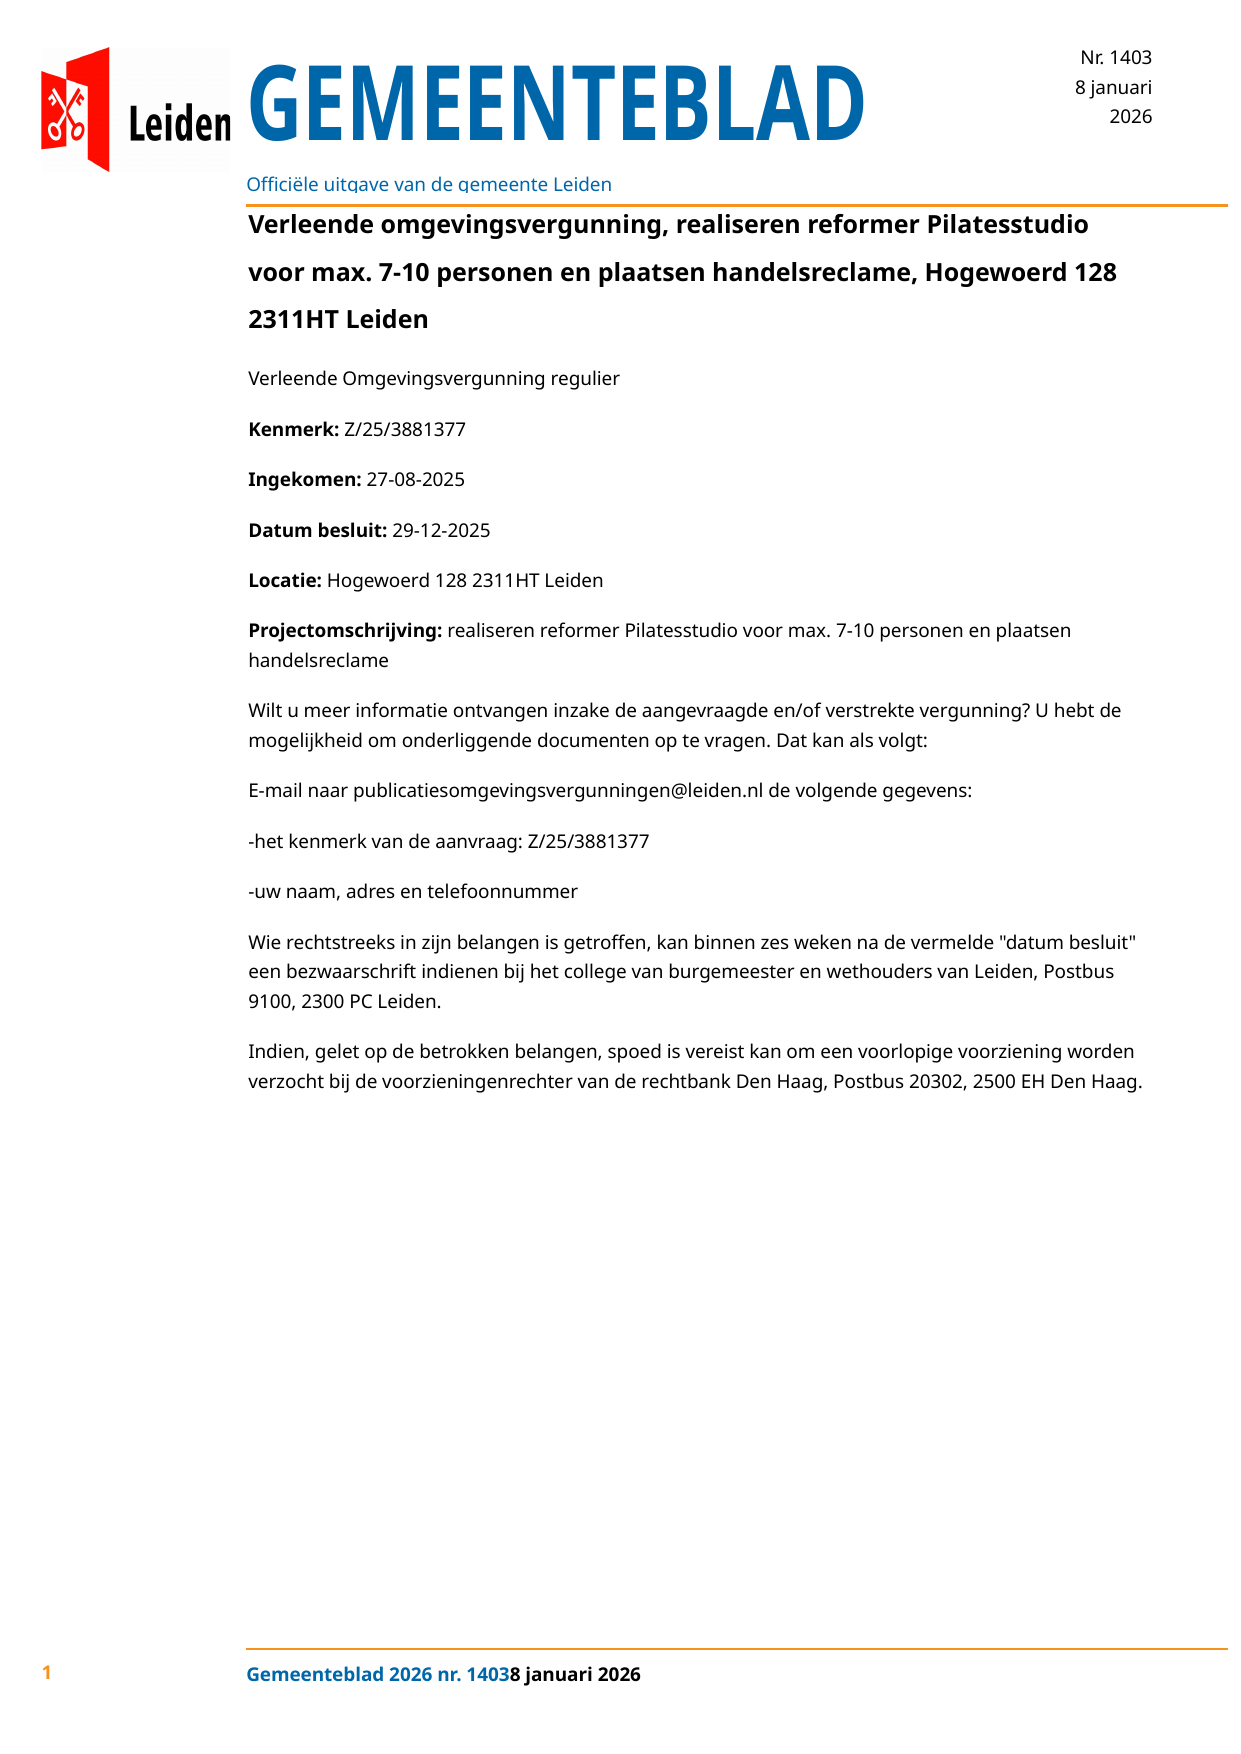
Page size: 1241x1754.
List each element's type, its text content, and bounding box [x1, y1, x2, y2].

text Kenmerk: Z/25/3881377 [248, 416, 1152, 442]
text Verleende Omgevingsvergunning regulier [248, 366, 1152, 391]
text Datum besluit: 29-12-2025 [248, 517, 1152, 542]
text Verleende omgevingsvergunning, realiseren reformer Pilatesstudio voor max. 7-10 personen en plaatsen handelsreclame, Hogewoerd 128 2311HT Leiden [248, 207, 1152, 336]
text -het kenmerk van de aanvraag: Z/25/3881377 [248, 828, 1152, 854]
text Projectomschrijving: realiseren reformer Pilatesstudio voor max. 7-10 personen en plaatsen handelsreclame [248, 618, 1152, 673]
text Indien, gelet op de betrokken belangen, spoed is vereist kan om een voorlopige voorziening worden verzocht bij de voorzieningenrechter van de rechtbank Den Haag, Postbus 20302, 2500 EH Den Haag. [248, 1038, 1152, 1094]
text -uw naam, adres en telefoonnummer [248, 878, 1152, 904]
text Locatie: Hogewoerd 128 2311HT Leiden [248, 567, 1152, 593]
text E-mail naar publicatiesomgevingsvergunningen@leiden.nl de volgende gegevens: [248, 778, 1152, 803]
text Wie rechtstreeks in zijn belangen is getroffen, kan binnen zes weken na de vermelde "datum besluit" een bezwaarschrift indienen bij het college van burgemeester en wethouders van Leiden, Postbus 9100, 2300 PC Leiden. [248, 929, 1152, 1014]
picture [41, 47, 231, 172]
text Wilt u meer informatie ontvangen inzake de aangevraagde en/of verstrekte vergunning? U hebt de mogelijkheid om onderliggende documenten op te vragen. Dat kan als volgt: [248, 698, 1152, 753]
text Ingekomen: 27-08-2025 [248, 466, 1152, 492]
